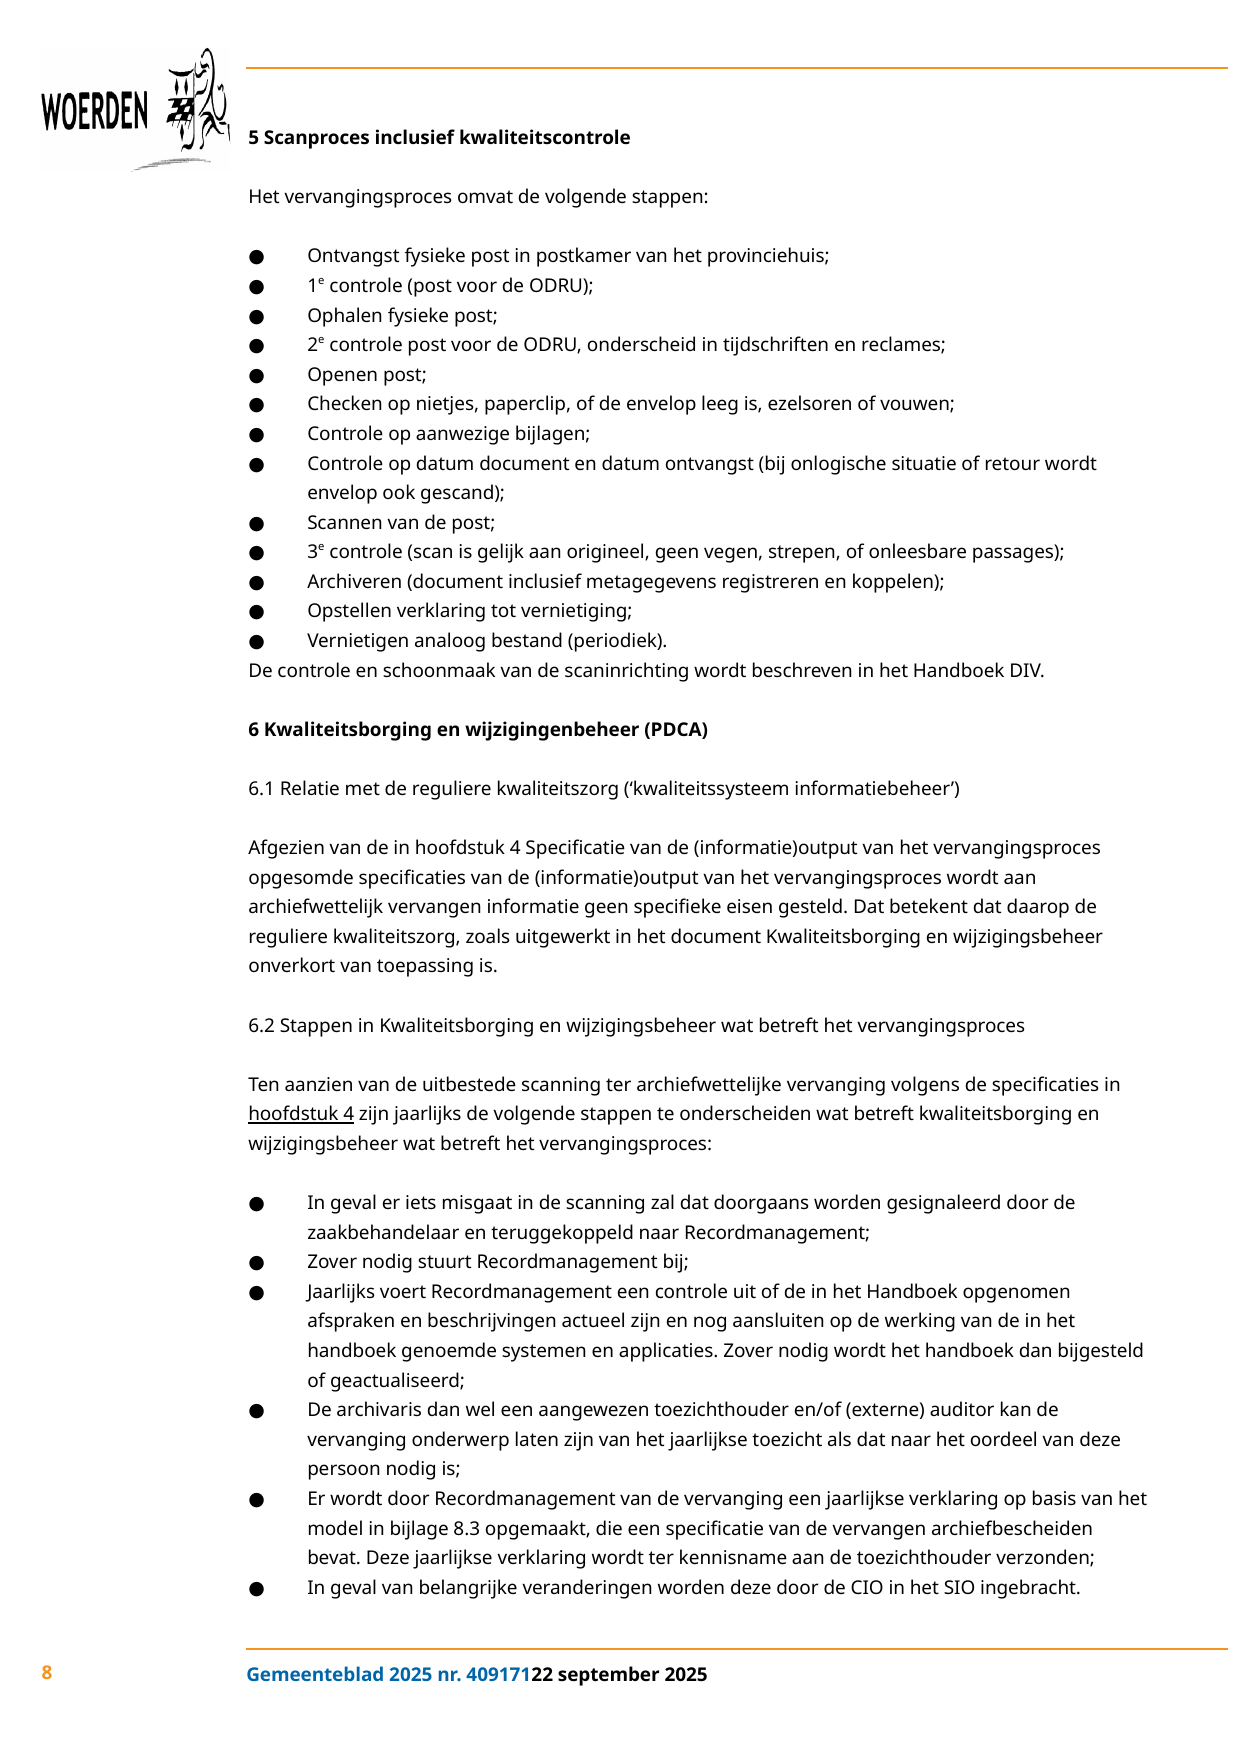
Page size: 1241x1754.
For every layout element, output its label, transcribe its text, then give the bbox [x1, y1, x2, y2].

list Vernietigen analoog bestand (periodiek). [248, 627, 1152, 653]
text 6.1 Relatie met de reguliere kwaliteitszorg (‘kwaliteitssysteem informatiebeheer’) [248, 775, 1152, 801]
list Jaarlijks voert Recordmanagement een controle uit of de in het Handboek opgenomen afspraken en beschrijvingen actueel zijn en nog aansluiten op de werking van de in het handboek genoemde systemen en applicaties. Zover nodig wordt het handboek dan bijgesteld of geactualiseerd; [248, 1278, 1152, 1393]
list Archiveren (document inclusief metagegevens registreren en koppelen); [248, 568, 1152, 594]
list Zover nodig stuurt Recordmanagement bij; [248, 1248, 1152, 1274]
list In geval van belangrijke veranderingen worden deze door de CIO in het SIO ingebracht. [248, 1574, 1152, 1600]
list De archivaris dan wel een aangewezen toezichthouder en/of (externe) auditor kan de vervanging onderwerp laten zijn van het jaarlijkse toezicht als dat naar het oordeel van deze persoon nodig is; [248, 1396, 1152, 1481]
list Controle op aanwezige bijlagen; [248, 420, 1152, 446]
list Scannen van de post; [248, 509, 1152, 535]
list Openen post; [248, 361, 1152, 387]
text 6 Kwaliteitsborging en wijzigingenbeheer (PDCA) [248, 716, 1152, 742]
text De controle en schoonmaak van de scaninrichting wordt beschreven in het Handboek DIV. [248, 657, 1152, 683]
list Checken op nietjes, paperclip, of de envelop leeg is, ezelsoren of vouwen; [248, 391, 1152, 416]
text 6.2 Stappen in Kwaliteitsborging en wijzigingsbeheer wat betreft het vervangingsproces [248, 1012, 1152, 1038]
text Het vervangingsproces omvat de volgende stappen: [248, 183, 1152, 209]
picture [41, 47, 231, 172]
list Opstellen verklaring tot vernietiging; [248, 598, 1152, 623]
text Afgezien van de in hoofdstuk 4 Specificatie van de (informatie)output van het vervangingsproces opgesomde specificaties van de (informatie)output van het vervangingsproces wordt aan archiefwettelijk vervangen informatie geen specifieke eisen gesteld. Dat betekent dat daarop de reguliere kwaliteitszorg, zoals uitgewerkt in het document Kwaliteitsborging en wijzigingsbeheer onverkort van toepassing is. [248, 834, 1152, 978]
list 2e controle post voor de ODRU, onderscheid in tijdschriften en reclames; [248, 331, 1152, 357]
text 5 Scanproces inclusief kwaliteitscontrole [248, 124, 1152, 150]
list Er wordt door Recordmanagement van de vervanging een jaarlijkse verklaring op basis van het model in bijlage 8.3 opgemaakt, die een specificatie van de vervangen archiefbescheiden bevat. Deze jaarlijkse verklaring wordt ter kennisname aan de toezichthouder verzonden; [248, 1485, 1152, 1570]
list 1e controle (post voor de ODRU); [248, 272, 1152, 298]
list In geval er iets misgaat in de scanning zal dat doorgaans worden gesignaleerd door de zaakbehandelaar en teruggekoppeld naar Recordmanagement; [248, 1189, 1152, 1245]
list 3e controle (scan is gelijk aan origineel, geen vegen, strepen, of onleesbare passages); [248, 538, 1152, 564]
text Ten aanzien van de uitbestede scanning ter archiefwettelijke vervanging volgens de specificaties in hoofdstuk 4 zijn jaarlijks de volgende stappen te onderscheiden wat betreft kwaliteitsborging en wijzigingsbeheer wat betreft het vervangingsproces: [248, 1071, 1152, 1156]
list Ophalen fysieke post; [248, 302, 1152, 328]
list Controle op datum document en datum ontvangst (bij onlogische situatie of retour wordt envelop ook gescand); [248, 450, 1152, 505]
list Ontvangst fysieke post in postkamer van het provinciehuis; [248, 243, 1152, 268]
